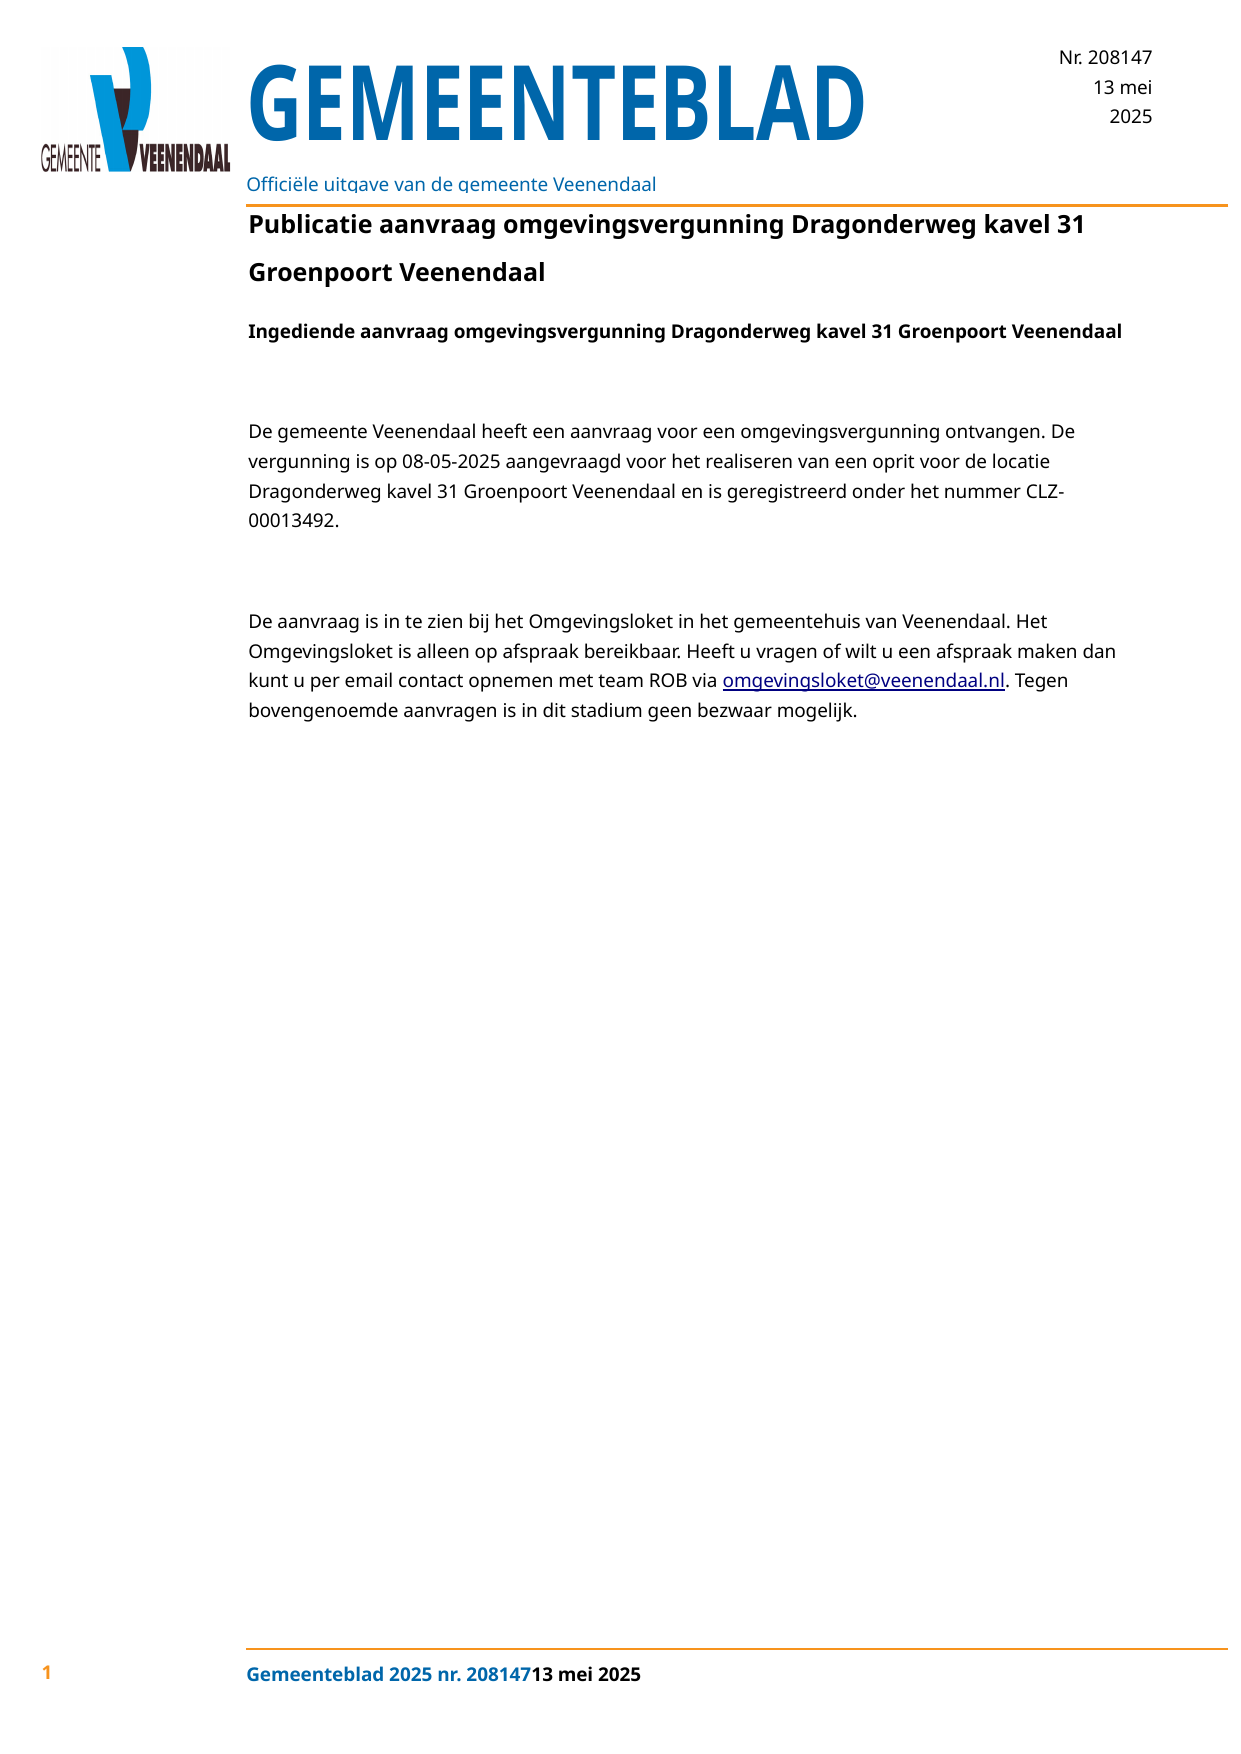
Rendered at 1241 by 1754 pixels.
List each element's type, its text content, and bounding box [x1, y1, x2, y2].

text Ingediende aanvraag omgevingsvergunning Dragonderweg kavel 31 Groenpoort Veenendaal [248, 318, 1152, 344]
text De gemeente Veenendaal heeft een aanvraag voor een omgevingsvergunning ontvangen. De vergunning is op 08-05-2025 aangevraagd voor het realiseren van een oprit voor de locatie Dragonderweg kavel 31 Groenpoort Veenendaal en is geregistreerd onder het nummer CLZ-00013492. [248, 419, 1152, 533]
text De aanvraag is in te zien bij het Omgevingsloket in het gemeentehuis van Veenendaal. Het Omgevingsloket is alleen op afspraak bereikbaar. Heeft u vragen of wilt u een afspraak maken dan kunt u per email contact opnemen met team ROB via omgevingsloket@veenendaal.nl. Tegen bovengenoemde aanvragen is in dit stadium geen bezwaar mogelijk. [248, 608, 1152, 723]
text Publicatie aanvraag omgevingsvergunning Dragonderweg kavel 31 Groenpoort Veenendaal [248, 207, 1152, 288]
picture [41, 47, 130, 172]
picture [123, 47, 231, 172]
